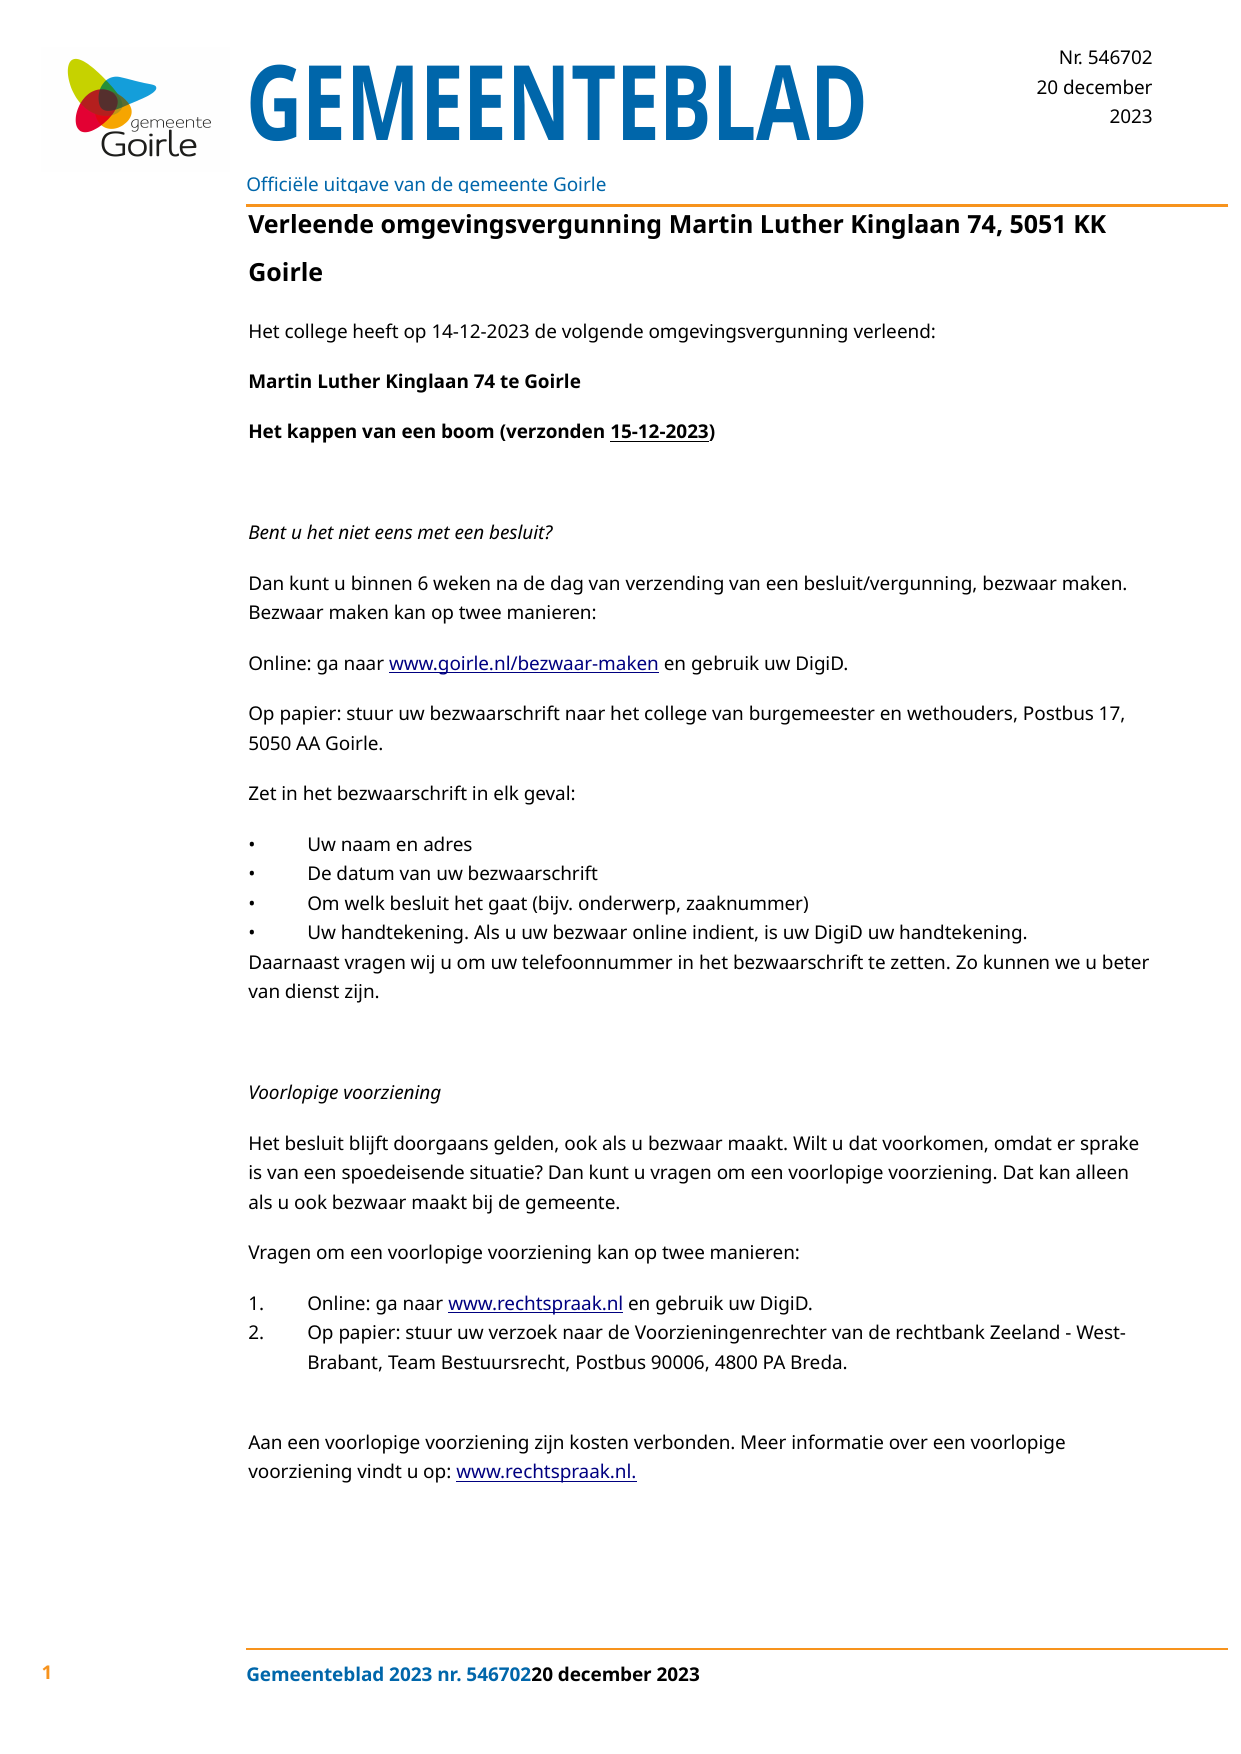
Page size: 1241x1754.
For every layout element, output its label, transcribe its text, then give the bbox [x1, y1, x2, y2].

text Het kappen van een boom (verzonden 15-12-2023) [248, 419, 1152, 444]
text Martin Luther Kinglaan 74 te Goirle [248, 368, 1152, 394]
text Bent u het niet eens met een besluit? [248, 519, 1152, 545]
text Daarnaast vragen wij u om uw telefoonnummer in het bezwaarschrift te zetten. Zo kunnen we u beter van dienst zijn. [248, 949, 1152, 1004]
text Zet in het bezwaarschrift in elk geval: [248, 780, 1152, 806]
picture [41, 47, 231, 172]
list Om welk besluit het gaat (bijv. onderwerp, zaaknummer) [248, 890, 1152, 916]
list Uw handtekening. Als u uw bezwaar online indient, is uw DigiD uw handtekening. [248, 919, 1152, 945]
text Het besluit blijft doorgaans gelden, ook als u bezwaar maakt. Wilt u dat voorkomen, omdat er sprake is van een spoedeisende situatie? Dan kunt u vragen om een voorlopige voorziening. Dat kan alleen als u ook bezwaar maakt bij de gemeente. [248, 1130, 1152, 1215]
text Op papier: stuur uw bezwaarschrift naar het college van burgemeester en wethouders, Postbus 17, 5050 AA Goirle. [248, 700, 1152, 756]
list Online: ga naar www.rechtspraak.nl en gebruik uw DigiD. [248, 1290, 1152, 1316]
text Online: ga naar www.goirle.nl/bezwaar-maken en gebruik uw DigiD. [248, 650, 1152, 676]
list De datum van uw bezwaarschrift [248, 860, 1152, 886]
text Verleende omgevingsvergunning Martin Luther Kinglaan 74, 5051 KK Goirle [248, 207, 1152, 288]
text Aan een voorlopige voorziening zijn kosten verbonden. Meer informatie over een voorlopige voorziening vindt u op: www.rechtspraak.nl. [248, 1429, 1152, 1484]
text Het college heeft op 14-12-2023 de volgende omgevingsvergunning verleend: [248, 318, 1152, 344]
text Dan kunt u binnen 6 weken na de dag van verzending van een besluit/vergunning, bezwaar maken. Bezwaar maken kan op twee manieren: [248, 570, 1152, 625]
list Op papier: stuur uw verzoek naar de Voorzieningenrechter van de rechtbank Zeeland - West-Brabant, Team Bestuursrecht, Postbus 90006, 4800 PA Breda. [248, 1319, 1152, 1375]
text Vragen om een voorlopige voorziening kan op twee manieren: [248, 1239, 1152, 1265]
text Voorlopige voorziening [248, 1079, 1152, 1105]
list Uw naam en adres [248, 831, 1152, 857]
